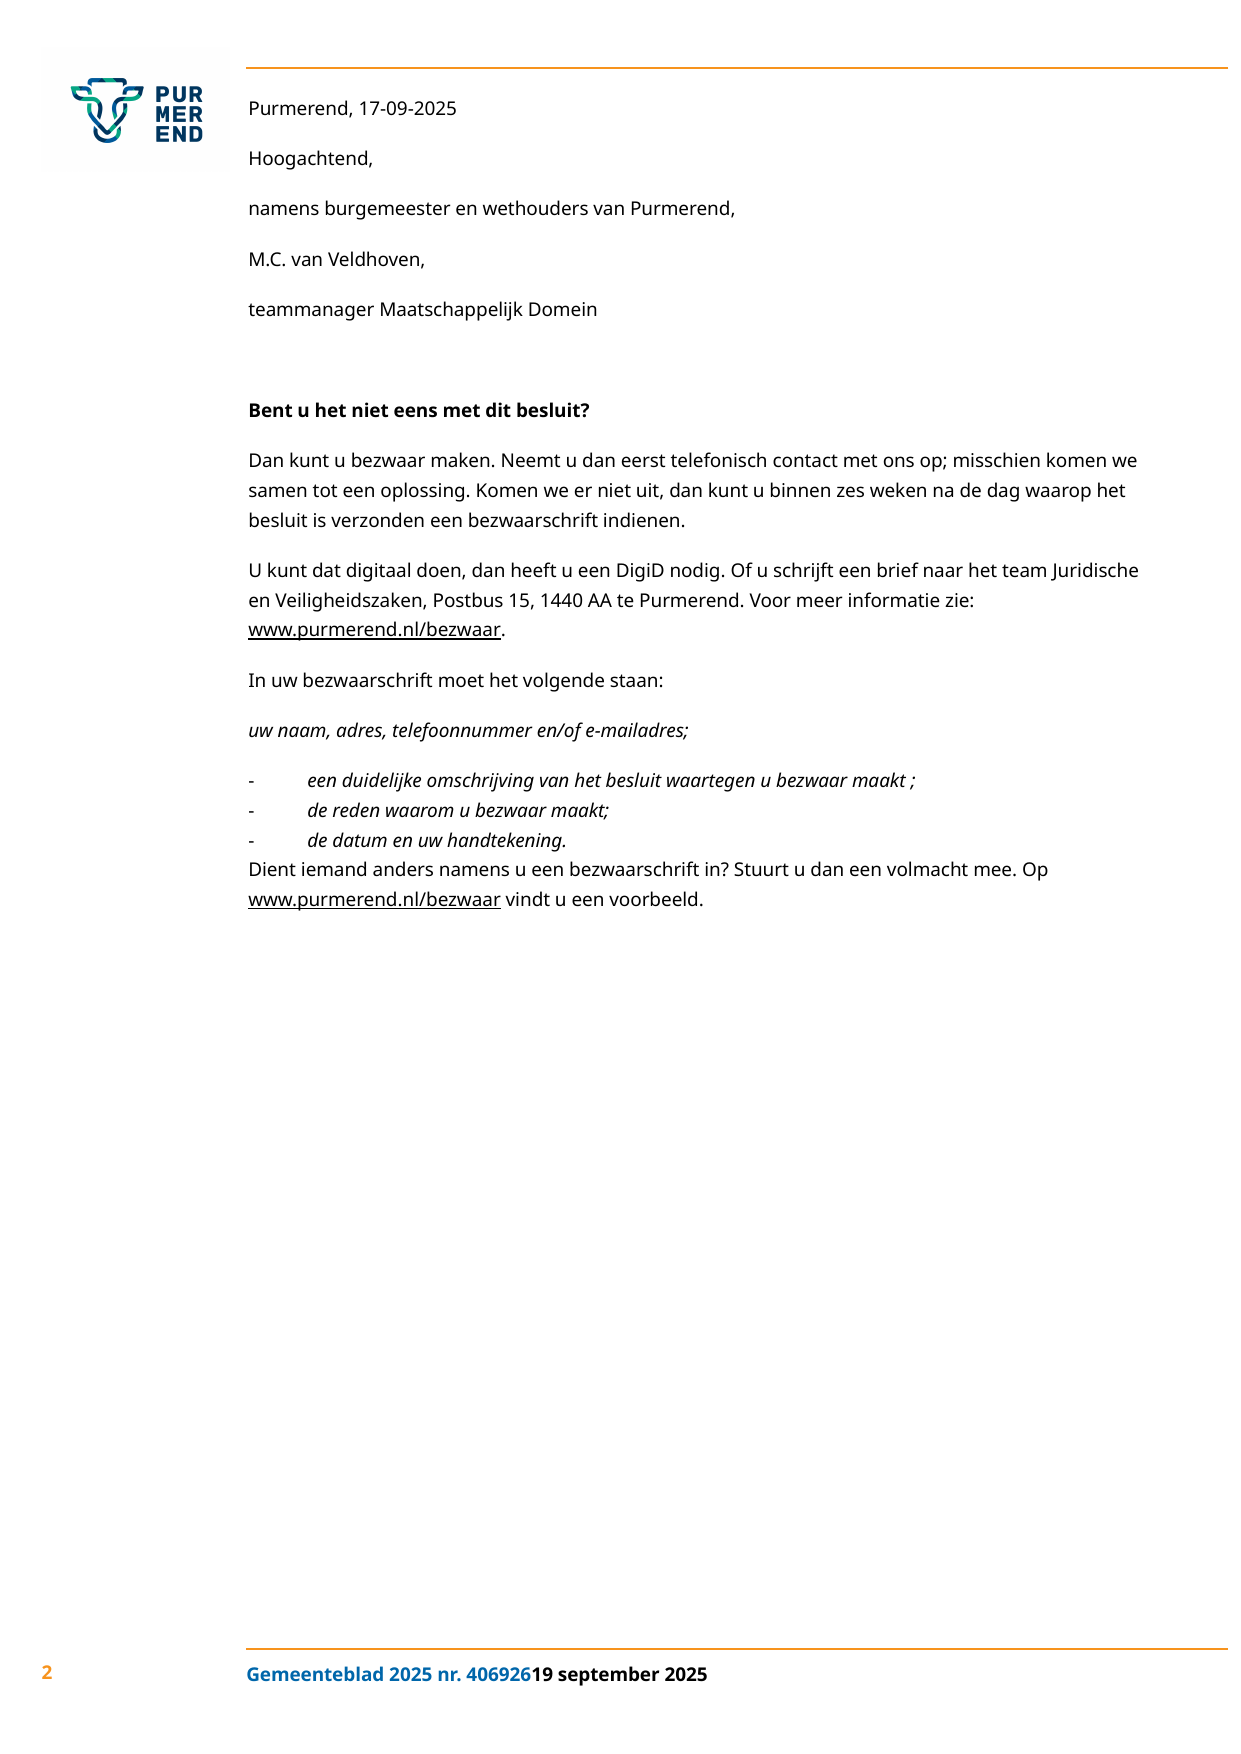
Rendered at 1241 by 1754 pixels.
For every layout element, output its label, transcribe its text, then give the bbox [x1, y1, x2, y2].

text uw naam, adres, telefoonnummer en/of e-mailadres; [248, 717, 1152, 743]
text Purmerend, 17-09-2025 [248, 95, 1152, 121]
text Dient iemand anders namens u een bezwaarschrift in? Stuurt u dan een volmacht mee. Op www.purmerend.nl/bezwaar vindt u een voorbeeld. [248, 856, 1152, 912]
picture [41, 47, 231, 172]
list de datum en uw handtekening. [248, 827, 1152, 853]
text In uw bezwaarschrift moet het volgende staan: [248, 667, 1152, 693]
text teammanager Maatschappelijk Domein [248, 296, 1152, 322]
text Dan kunt u bezwaar maken. Neemt u dan eerst telefonisch contact met ons op; misschien komen we samen tot een oplossing. Komen we er niet uit, dan kunt u binnen zes weken na de dag waarop het besluit is verzonden een bezwaarschrift indienen. [248, 448, 1152, 533]
list een duidelijke omschrijving van het besluit waartegen u bezwaar maakt ; [248, 768, 1152, 793]
text M.C. van Veldhoven, [248, 246, 1152, 272]
text Bent u het niet eens met dit besluit? [248, 397, 1152, 423]
list de reden waarom u bezwaar maakt; [248, 797, 1152, 823]
text U kunt dat digitaal doen, dan heeft u een DigiD nodig. Of u schrijft een brief naar het team Juridische en Veiligheidszaken, Postbus 15, 1440 AA te Purmerend. Voor meer informatie zie: www.purmerend.nl/bezwaar. [248, 557, 1152, 642]
text namens burgemeester en wethouders van Purmerend, [248, 196, 1152, 221]
text Hoogachtend, [248, 145, 1152, 171]
